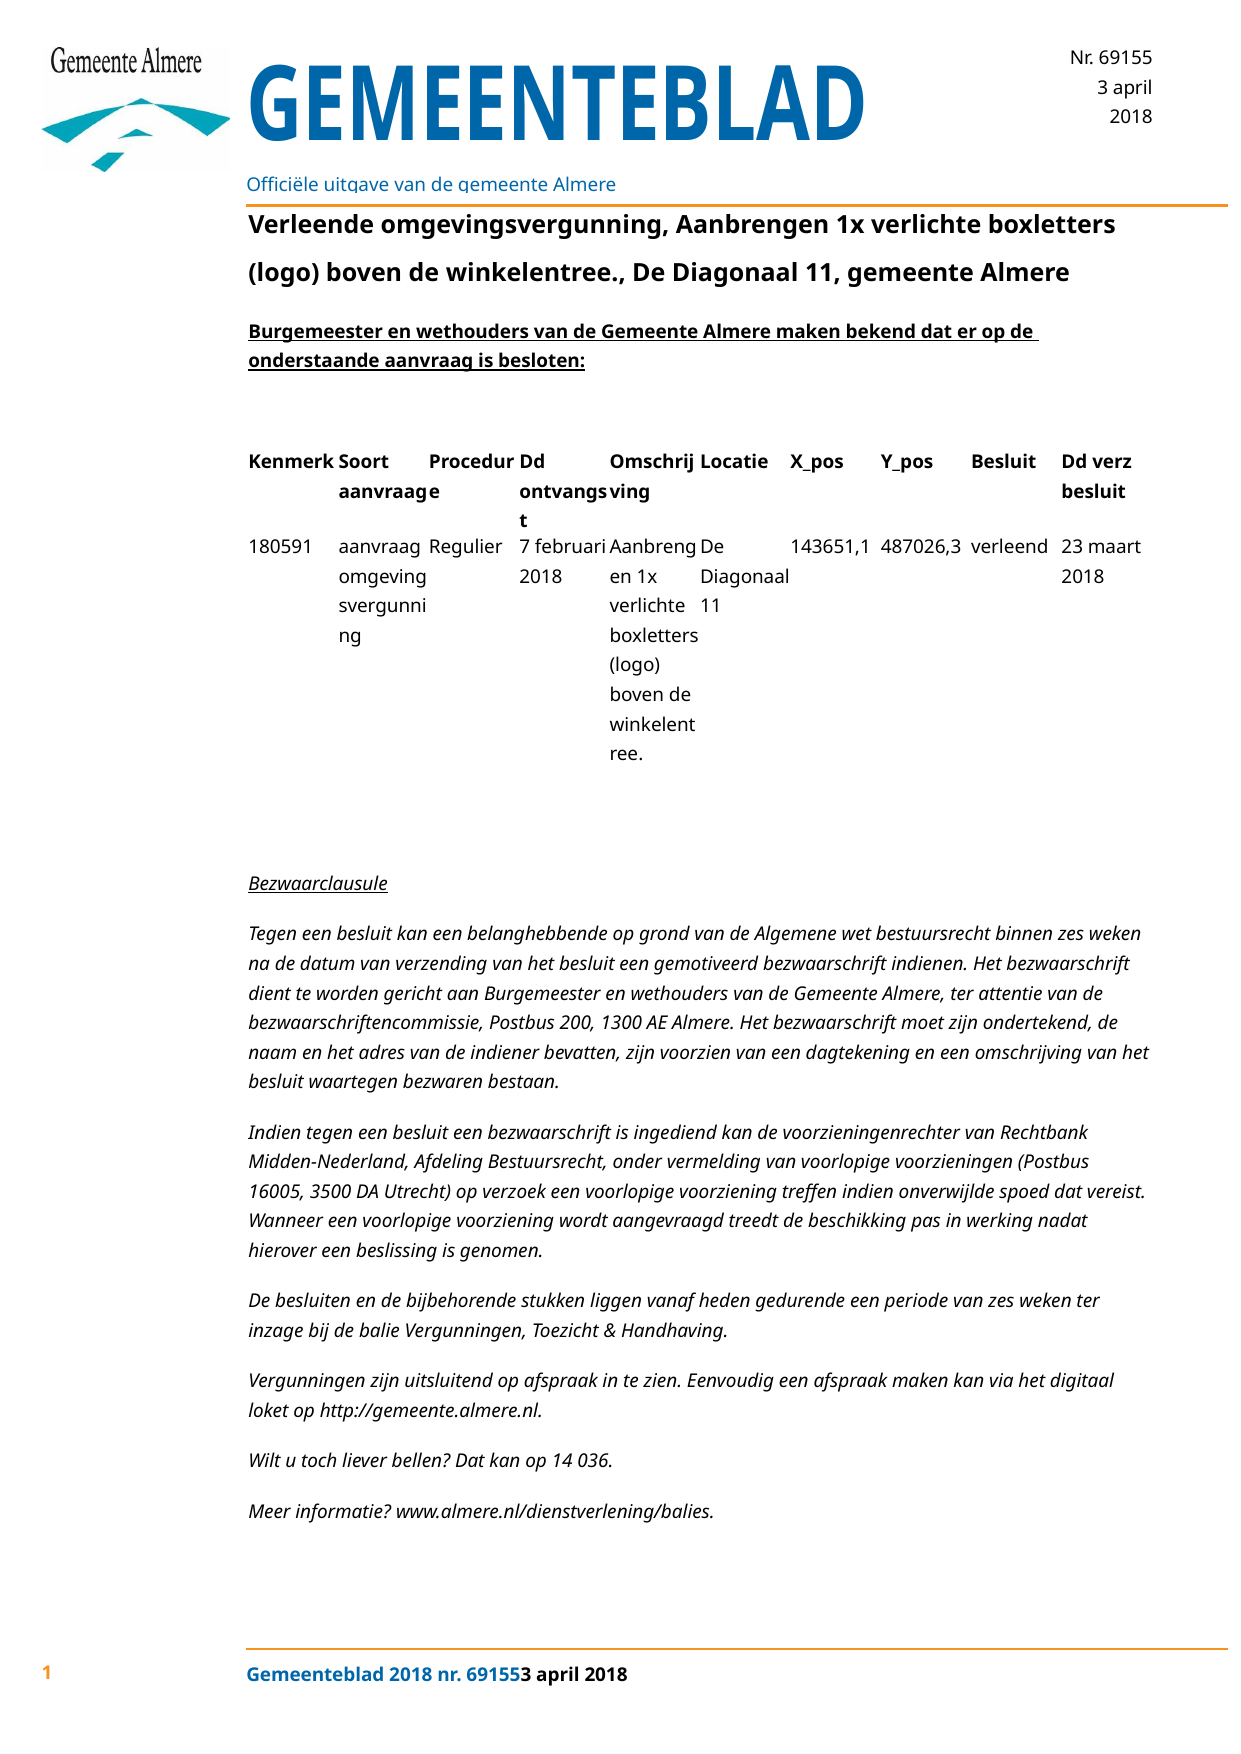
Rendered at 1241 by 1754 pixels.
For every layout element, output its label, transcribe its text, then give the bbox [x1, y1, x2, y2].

text Indien tegen een besluit een bezwaarschrift is ingediend kan de voorzieningenrechter van Rechtbank Midden-Nederland, Afdeling Bestuursrecht, onder vermelding van voorlopige voorzieningen (Postbus 16005, 3500 DA Utrecht) op verzoek een voorlopige voorziening treffen indien onverwijlde spoed dat vereist. Wanneer een voorlopige voorziening wordt aangevraagd treedt de beschikking pas in werking nadat hierover een beslissing is genomen. [248, 1119, 1152, 1263]
table_header Besluit [971, 449, 1061, 533]
table_cell aanvraag omgevingsvergunning [338, 533, 429, 766]
table_cell verleend [971, 533, 1061, 766]
table_header Omschrijving [609, 449, 700, 533]
table_cell 180591 [248, 533, 338, 766]
table_header Soort aanvraag [338, 449, 429, 533]
text De besluiten en de bijbehorende stukken liggen vanaf heden gedurende een periode van zes weken ter inzage bij de balie Vergunningen, Toezicht & Handhaving. [248, 1288, 1152, 1343]
text Burgemeester en wethouders van de Gemeente Almere maken bekend dat er op de onderstaande aanvraag is besloten: [248, 318, 1152, 373]
table_header X_pos [790, 449, 881, 533]
table_header Locatie [700, 449, 790, 533]
text Wilt u toch liever bellen? Dat kan op 14 036. [248, 1448, 1152, 1473]
table_cell Aanbrengen 1x verlichte boxletters (logo) boven de winkelentree. [609, 533, 700, 766]
table_header Dd ontvangst [519, 449, 609, 533]
text Meer informatie? www.almere.nl/dienstverlening/balies. [248, 1498, 1152, 1524]
text Vergunningen zijn uitsluitend op afspraak in te zien. Eenvoudig een afspraak maken kan via het digitaal loket op http://gemeente.almere.nl. [248, 1368, 1152, 1423]
table_header Y_pos [881, 449, 971, 533]
table_header Dd verz besluit [1061, 449, 1152, 533]
text Verleende omgevingsvergunning, Aanbrengen 1x verlichte boxletters (logo) boven de winkelentree., De Diagonaal 11, gemeente Almere [248, 207, 1152, 288]
picture [41, 47, 231, 172]
table_header Kenmerk [248, 449, 338, 533]
table_cell De Diagonaal 11 [700, 533, 790, 766]
text Bezwaarclausule [248, 870, 1152, 896]
table_cell 487026,3 [881, 533, 971, 766]
text Tegen een besluit kan een belanghebbende op grond van de Algemene wet bestuursrecht binnen zes weken na de datum van verzending van het besluit een gemotiveerd bezwaarschrift indienen. Het bezwaarschrift dient te worden gericht aan Burgemeester en wethouders van de Gemeente Almere, ter attentie van de bezwaarschriftencommissie, Postbus 200, 1300 AE Almere. Het bezwaarschrift moet zijn ondertekend, de naam en het adres van de indiener bevatten, zijn voorzien van een dagtekening en een omschrijving van het besluit waartegen bezwaren bestaan. [248, 921, 1152, 1094]
table_cell 7 februari 2018 [519, 533, 609, 766]
table_header Procedure [429, 449, 519, 533]
table_cell 143651,1 [790, 533, 881, 766]
table_cell 23 maart 2018 [1061, 533, 1152, 766]
table_cell Regulier [429, 533, 519, 766]
